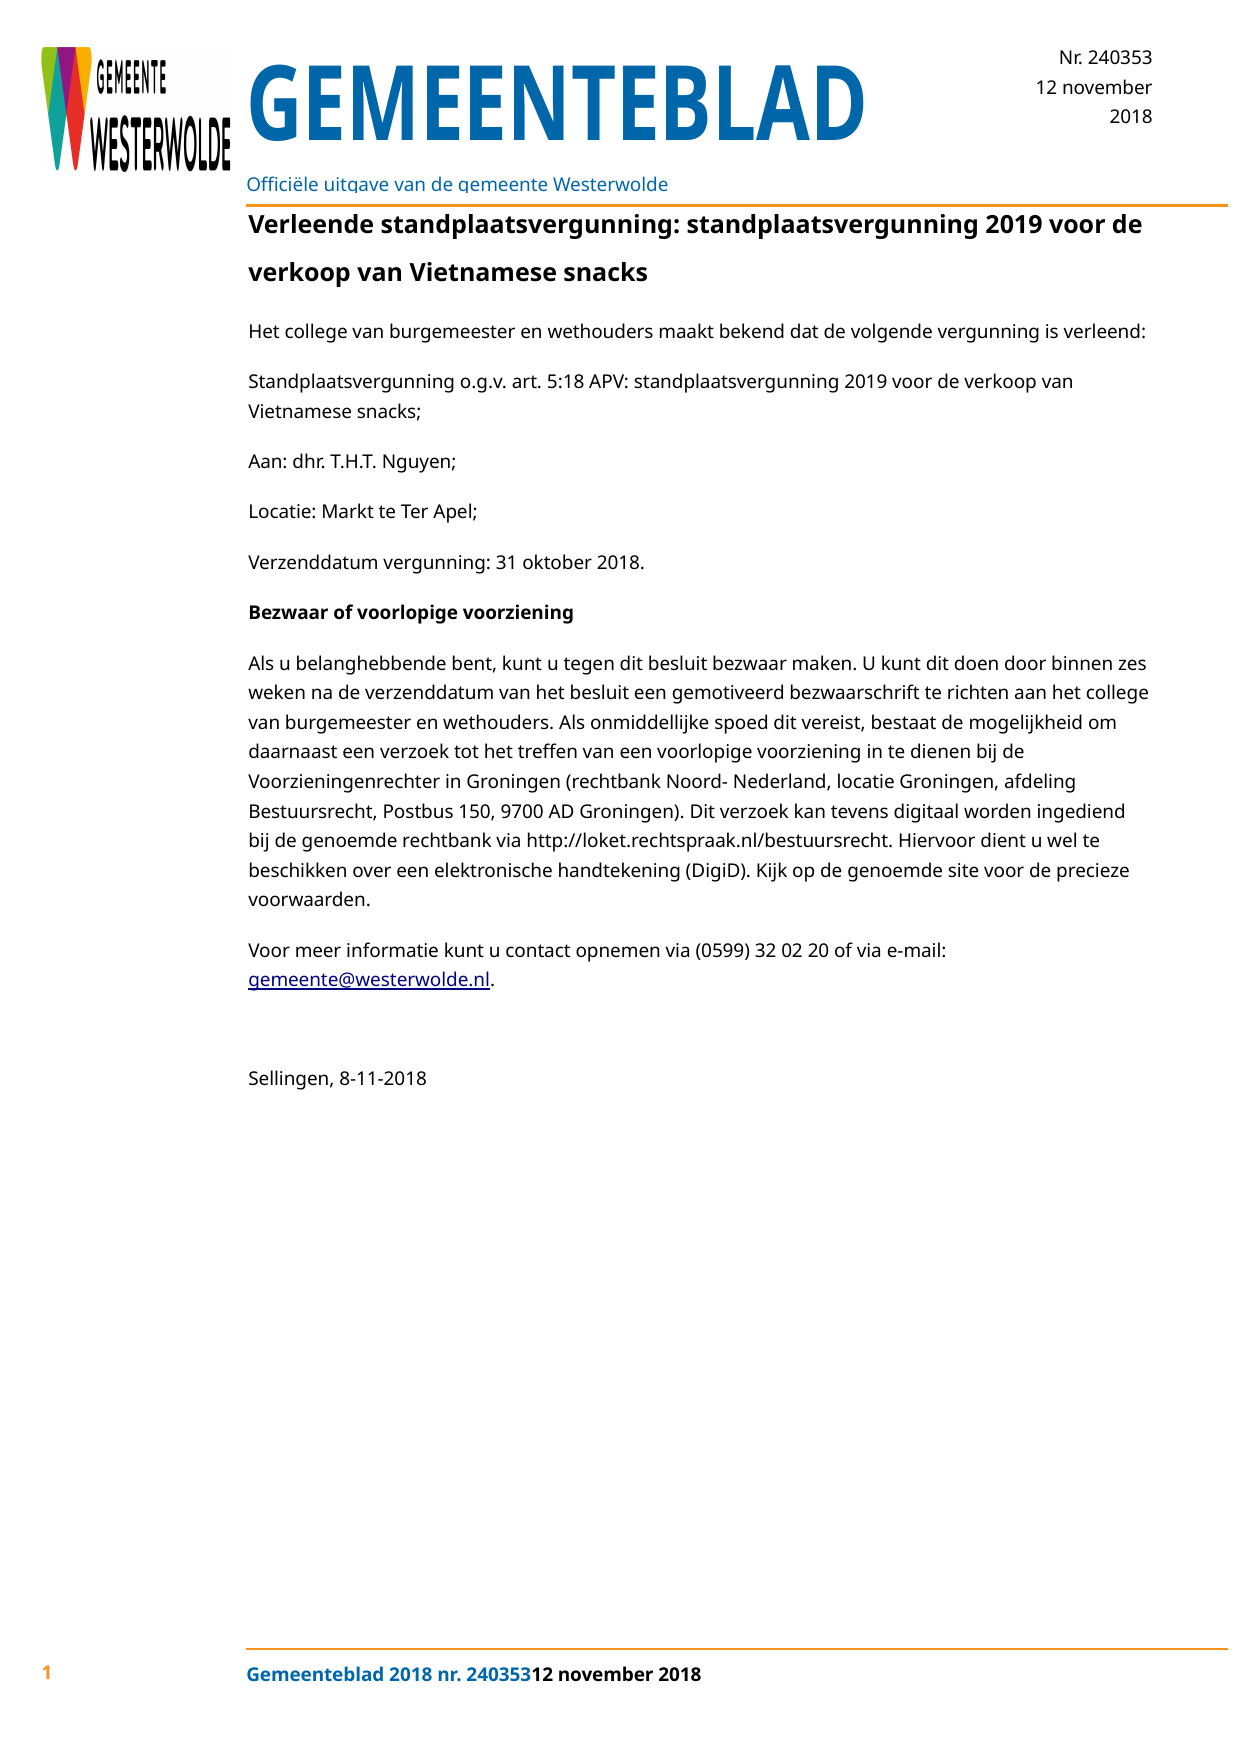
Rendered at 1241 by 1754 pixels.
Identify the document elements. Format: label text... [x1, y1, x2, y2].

text Verleende standplaatsvergunning: standplaatsvergunning 2019 voor de verkoop van Vietnamese snacks [248, 207, 1152, 288]
picture [41, 47, 231, 172]
text Sellingen, 8-11-2018 [248, 1065, 1152, 1091]
text Verzenddatum vergunning: 31 oktober 2018. [248, 549, 1152, 575]
text Aan: dhr. T.H.T. Nguyen; [248, 448, 1152, 474]
text Het college van burgemeester en wethouders maakt bekend dat de volgende vergunning is verleend: [248, 318, 1152, 344]
text Voor meer informatie kunt u contact opnemen via (0599) 32 02 20 of via e-mail: gemeente@westerwolde.nl. [248, 937, 1152, 992]
text Bezwaar of voorlopige voorziening [248, 599, 1152, 625]
text Als u belanghebbende bent, kunt u tegen dit besluit bezwaar maken. U kunt dit doen door binnen zes weken na de verzenddatum van het besluit een gemotiveerd bezwaarschrift te richten aan het college van burgemeester en wethouders. Als onmiddellijke spoed dit vereist, bestaat de mogelijkheid om daarnaast een verzoek tot het treffen van een voorlopige voorziening in te dienen bij de Voorzieningenrechter in Groningen (rechtbank Noord- Nederland, locatie Groningen, afdeling Bestuursrecht, Postbus 150, 9700 AD Groningen). Dit verzoek kan tevens digitaal worden ingediend bij de genoemde rechtbank via http://loket.rechtspraak.nl/bestuursrecht. Hiervoor dient u wel te beschikken over een elektronische handtekening (DigiD). Kijk op de genoemde site voor de precieze voorwaarden. [248, 650, 1152, 912]
text Standplaatsvergunning o.g.v. art. 5:18 APV: standplaatsvergunning 2019 voor de verkoop van Vietnamese snacks; [248, 368, 1152, 424]
text Locatie: Markt te Ter Apel; [248, 499, 1152, 524]
